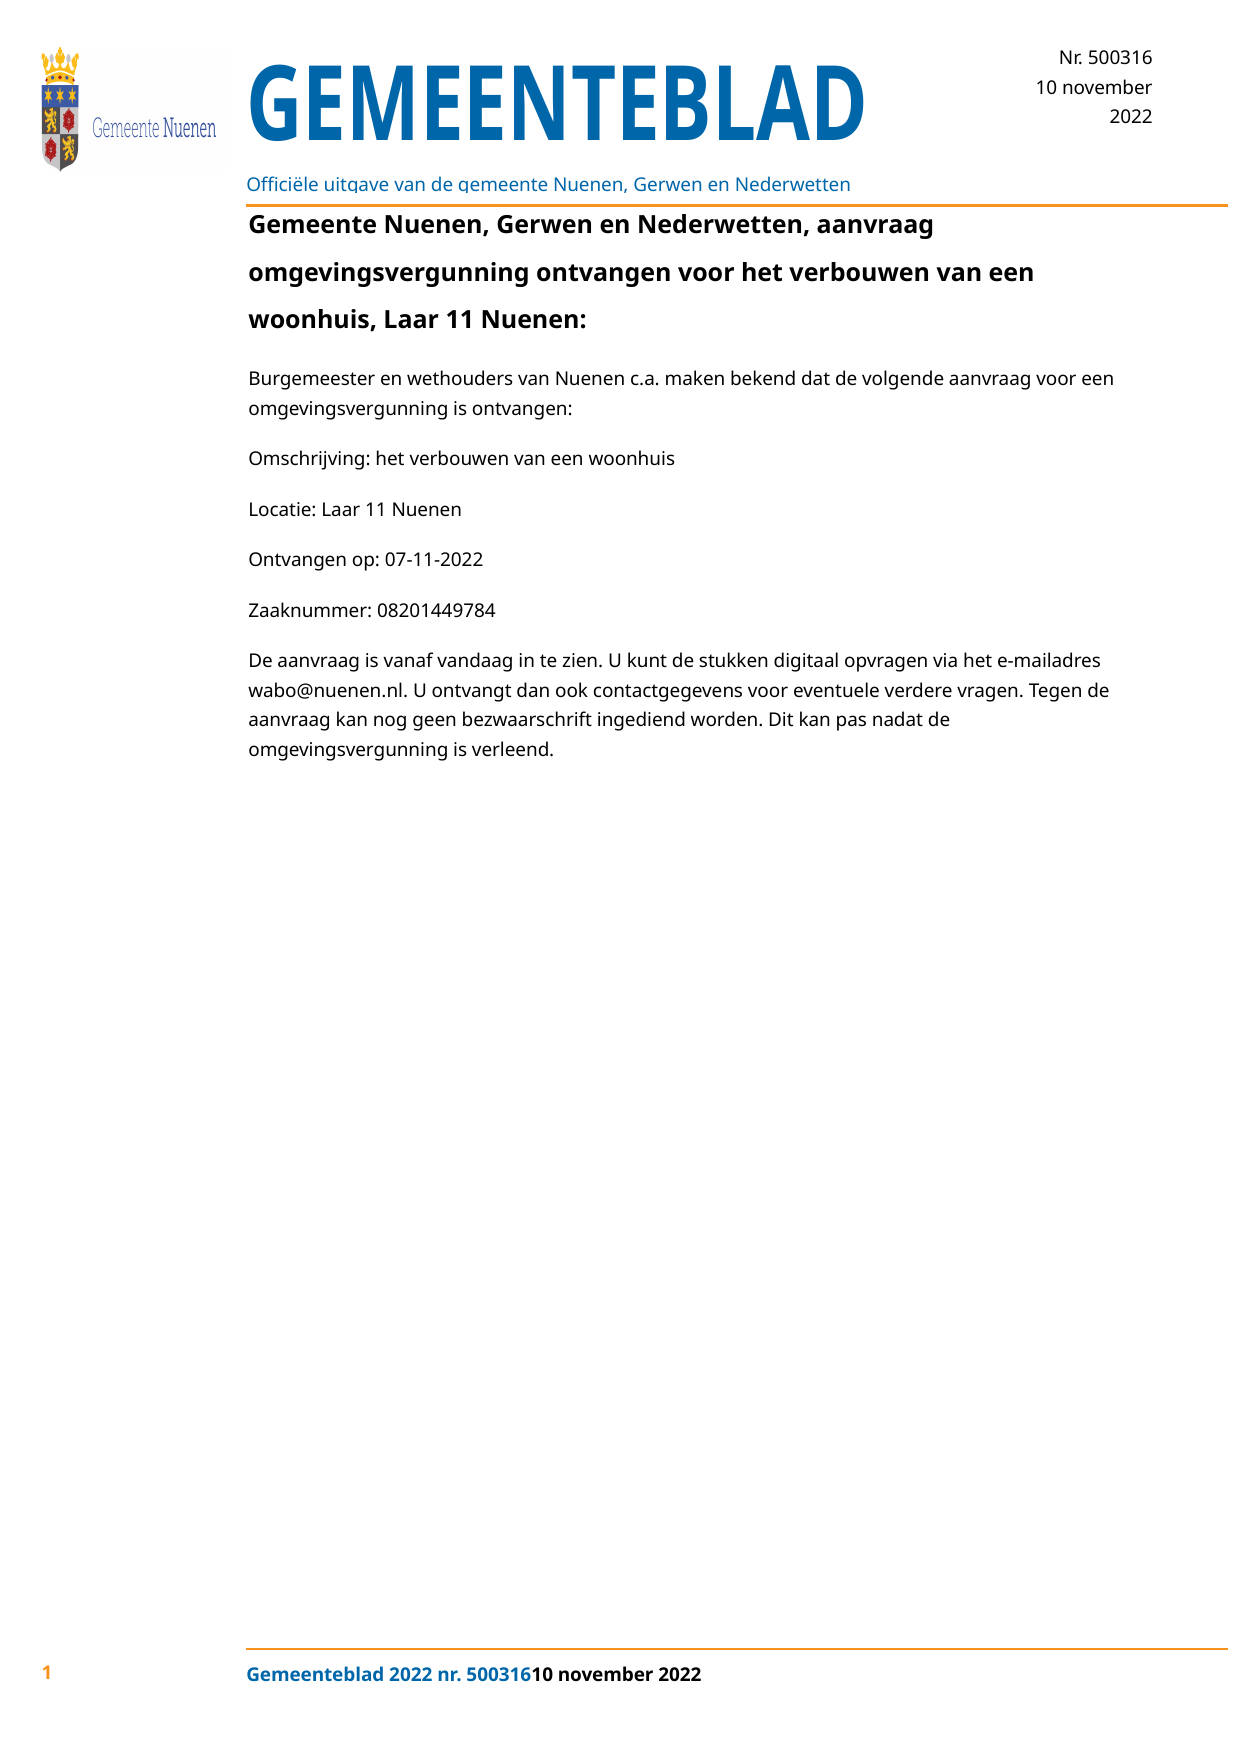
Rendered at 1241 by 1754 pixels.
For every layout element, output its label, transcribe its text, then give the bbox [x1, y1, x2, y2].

text Zaaknummer: 08201449784 [248, 597, 1152, 622]
text Omschrijving: het verbouwen van een woonhuis [248, 446, 1152, 471]
text Burgemeester en wethouders van Nuenen c.a. maken bekend dat de volgende aanvraag voor een omgevingsvergunning is ontvangen: [248, 366, 1152, 421]
text Locatie: Laar 11 Nuenen [248, 496, 1152, 522]
text Gemeente Nuenen, Gerwen en Nederwetten, aanvraag omgevingsvergunning ontvangen voor het verbouwen van een woonhuis, Laar 11 Nuenen: [248, 207, 1152, 336]
picture [41, 47, 231, 172]
text De aanvraag is vanaf vandaag in te zien. U kunt de stukken digitaal opvragen via het e-mailadres wabo@nuenen.nl. U ontvangt dan ook contactgegevens voor eventuele verdere vragen. Tegen de aanvraag kan nog geen bezwaarschrift ingediend worden. Dit kan pas nadat de omgevingsvergunning is verleend. [248, 647, 1152, 762]
text Ontvangen op: 07-11-2022 [248, 546, 1152, 572]
